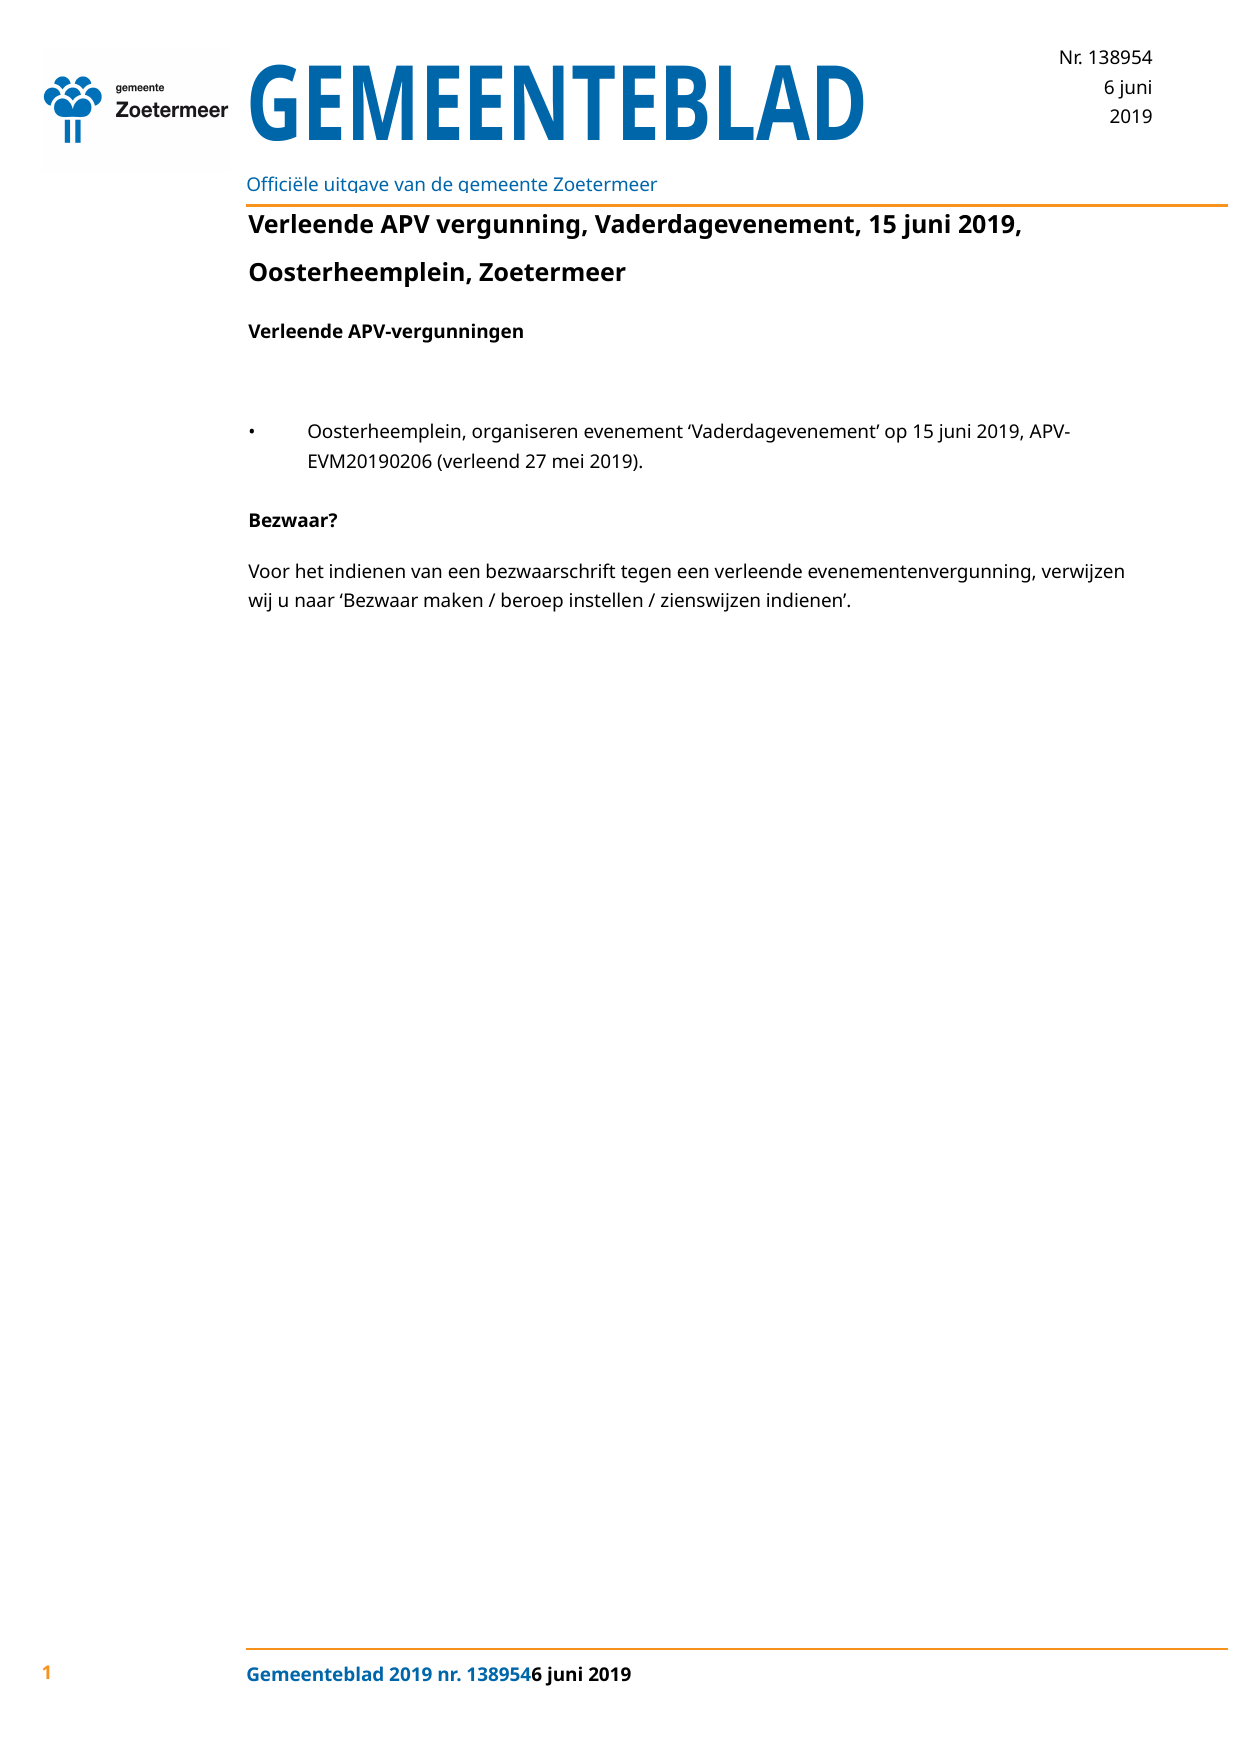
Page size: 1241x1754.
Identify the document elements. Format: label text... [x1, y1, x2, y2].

list Oosterheemplein, organiseren evenement ‘Vaderdagevenement’ op 15 juni 2019, APV-EVM20190206 (verleend 27 mei 2019). [248, 419, 1152, 474]
text Verleende APV vergunning, Vaderdagevenement, 15 juni 2019, Oosterheemplein, Zoetermeer [248, 207, 1152, 288]
text Verleende APV-vergunningen [248, 318, 1152, 344]
picture [41, 47, 231, 172]
text Voor het indienen van een bezwaarschrift tegen een verleende evenementenvergunning, verwijzen wij u naar ‘Bezwaar maken / beroep instellen / zienswijzen indienen’. [248, 558, 1152, 613]
text Bezwaar? [248, 507, 1152, 533]
